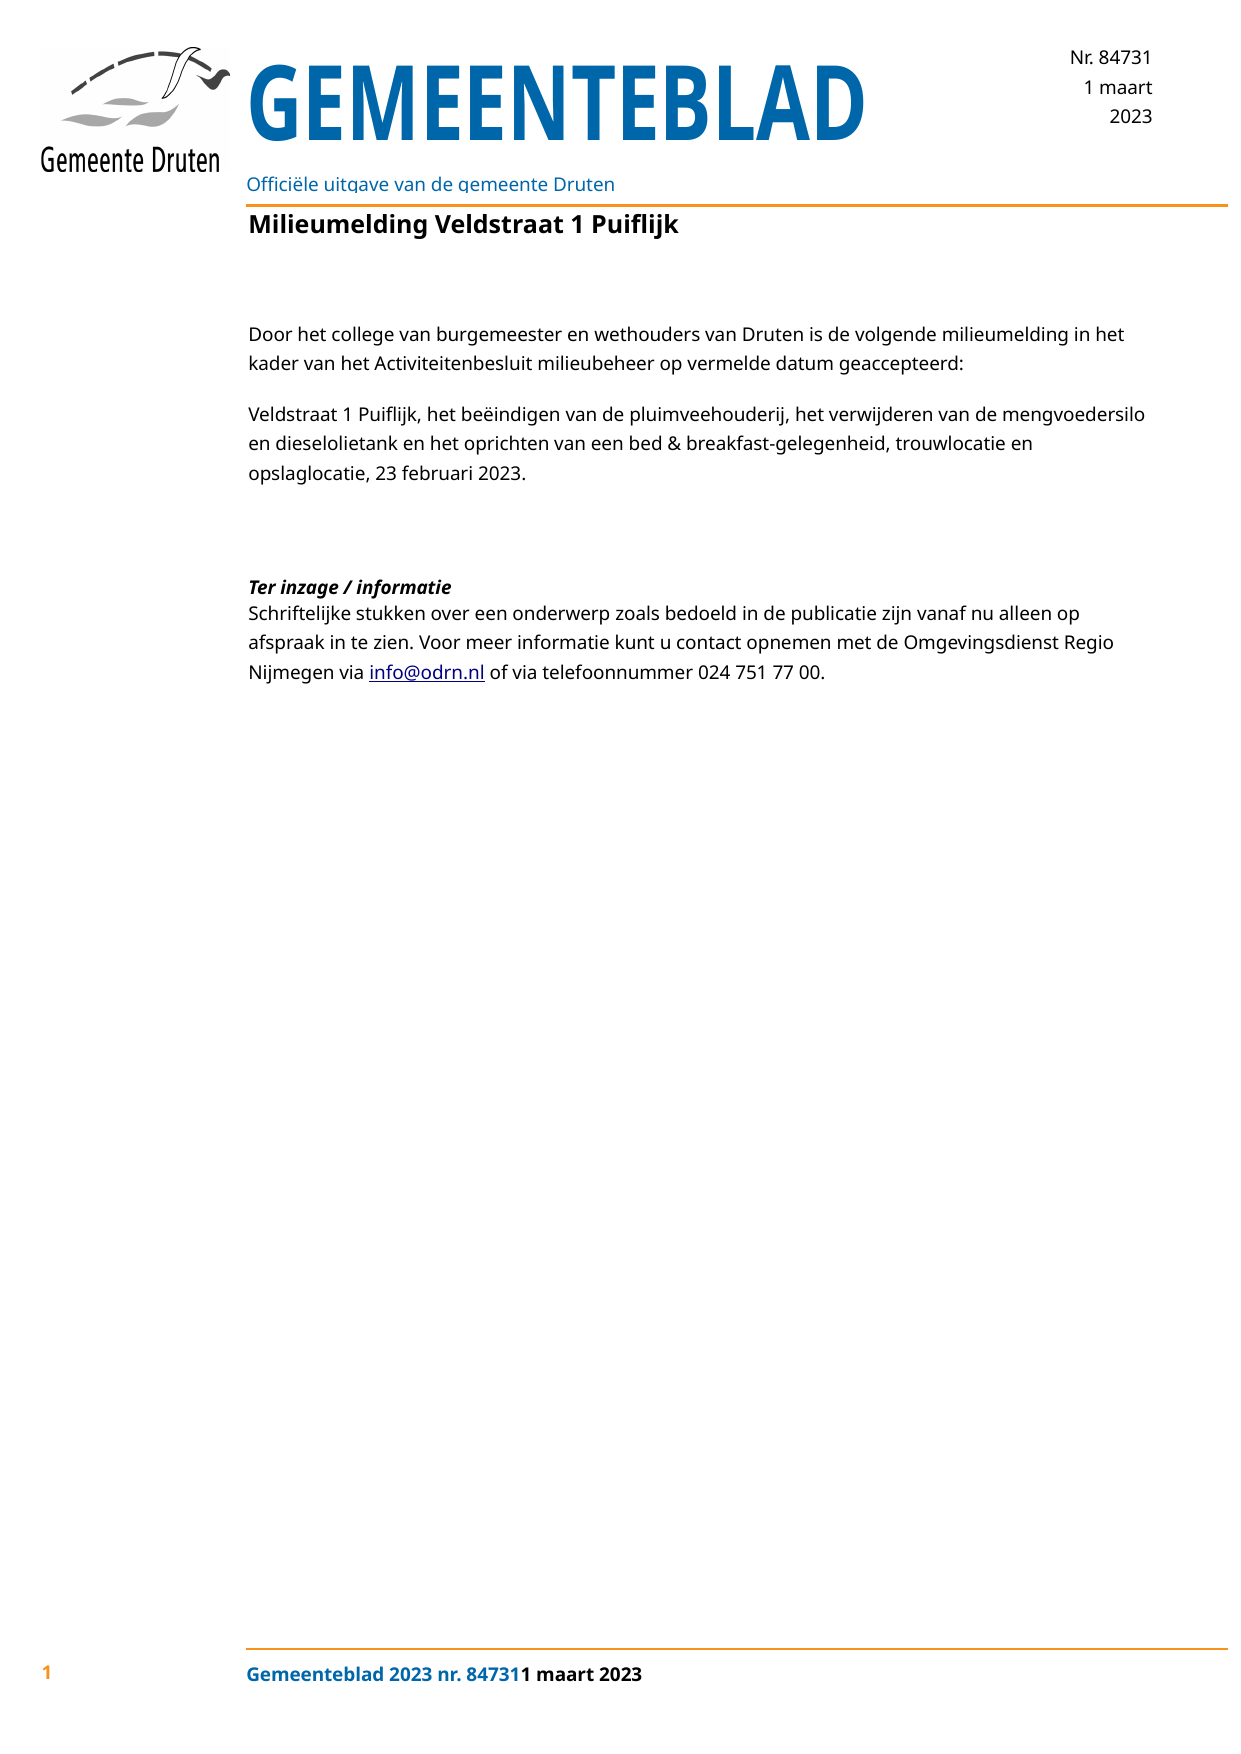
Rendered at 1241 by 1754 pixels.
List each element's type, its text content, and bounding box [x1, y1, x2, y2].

text Door het college van burgemeester en wethouders van Druten is de volgende milieumelding in het kader van het Activiteitenbesluit milieubeheer op vermelde datum geaccepteerd: [248, 321, 1152, 376]
text Milieumelding Veldstraat 1 Puiflijk [248, 207, 1152, 241]
text Veldstraat 1 Puiflijk, het beëindigen van de pluimveehouderij, het verwijderen van de mengvoedersilo en dieselolietank en het oprichten van een bed & breakfast-gelegenheid, trouwlocatie en opslaglocatie, 23 februari 2023. [248, 401, 1152, 486]
text Ter inzage / informatie [248, 574, 1152, 600]
picture [41, 47, 231, 172]
text Schriftelijke stukken over een onderwerp zoals bedoeld in de publicatie zijn vanaf nu alleen op afspraak in te zien. Voor meer informatie kunt u contact opnemen met de Omgevingsdienst Regio Nijmegen via info@odrn.nl of via telefoonnummer 024 751 77 00. [248, 600, 1152, 685]
